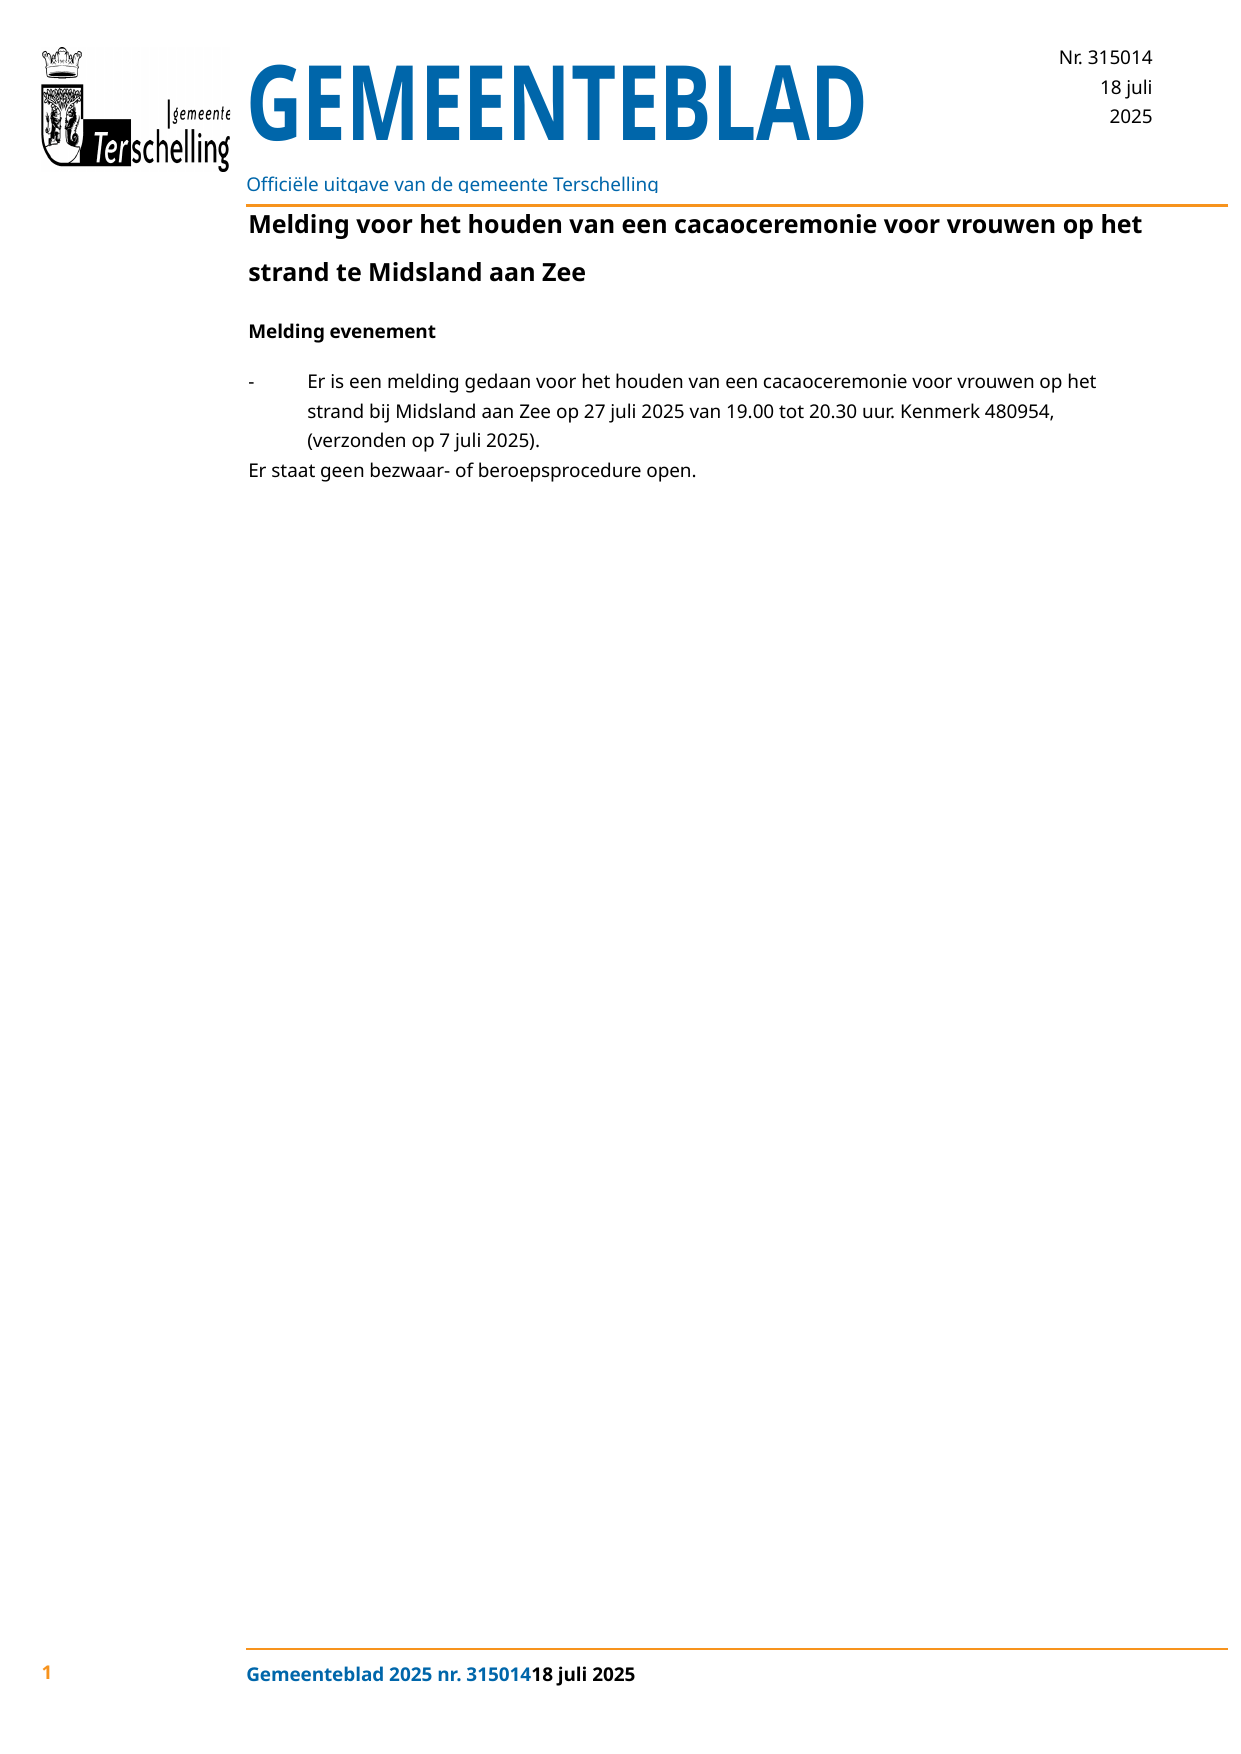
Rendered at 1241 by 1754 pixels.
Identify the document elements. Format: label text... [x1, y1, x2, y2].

picture [41, 47, 231, 172]
text Melding voor het houden van een cacaoceremonie voor vrouwen op het strand te Midsland aan Zee [248, 207, 1152, 288]
text Melding evenement [248, 318, 1152, 344]
list Er is een melding gedaan voor het houden van een cacaoceremonie voor vrouwen op het strand bij Midsland aan Zee op 27 juli 2025 van 19.00 tot 20.30 uur. Kenmerk 480954, (verzonden op 7 juli 2025). [248, 368, 1152, 453]
text Er staat geen bezwaar- of beroepsprocedure open. [248, 457, 1152, 483]
